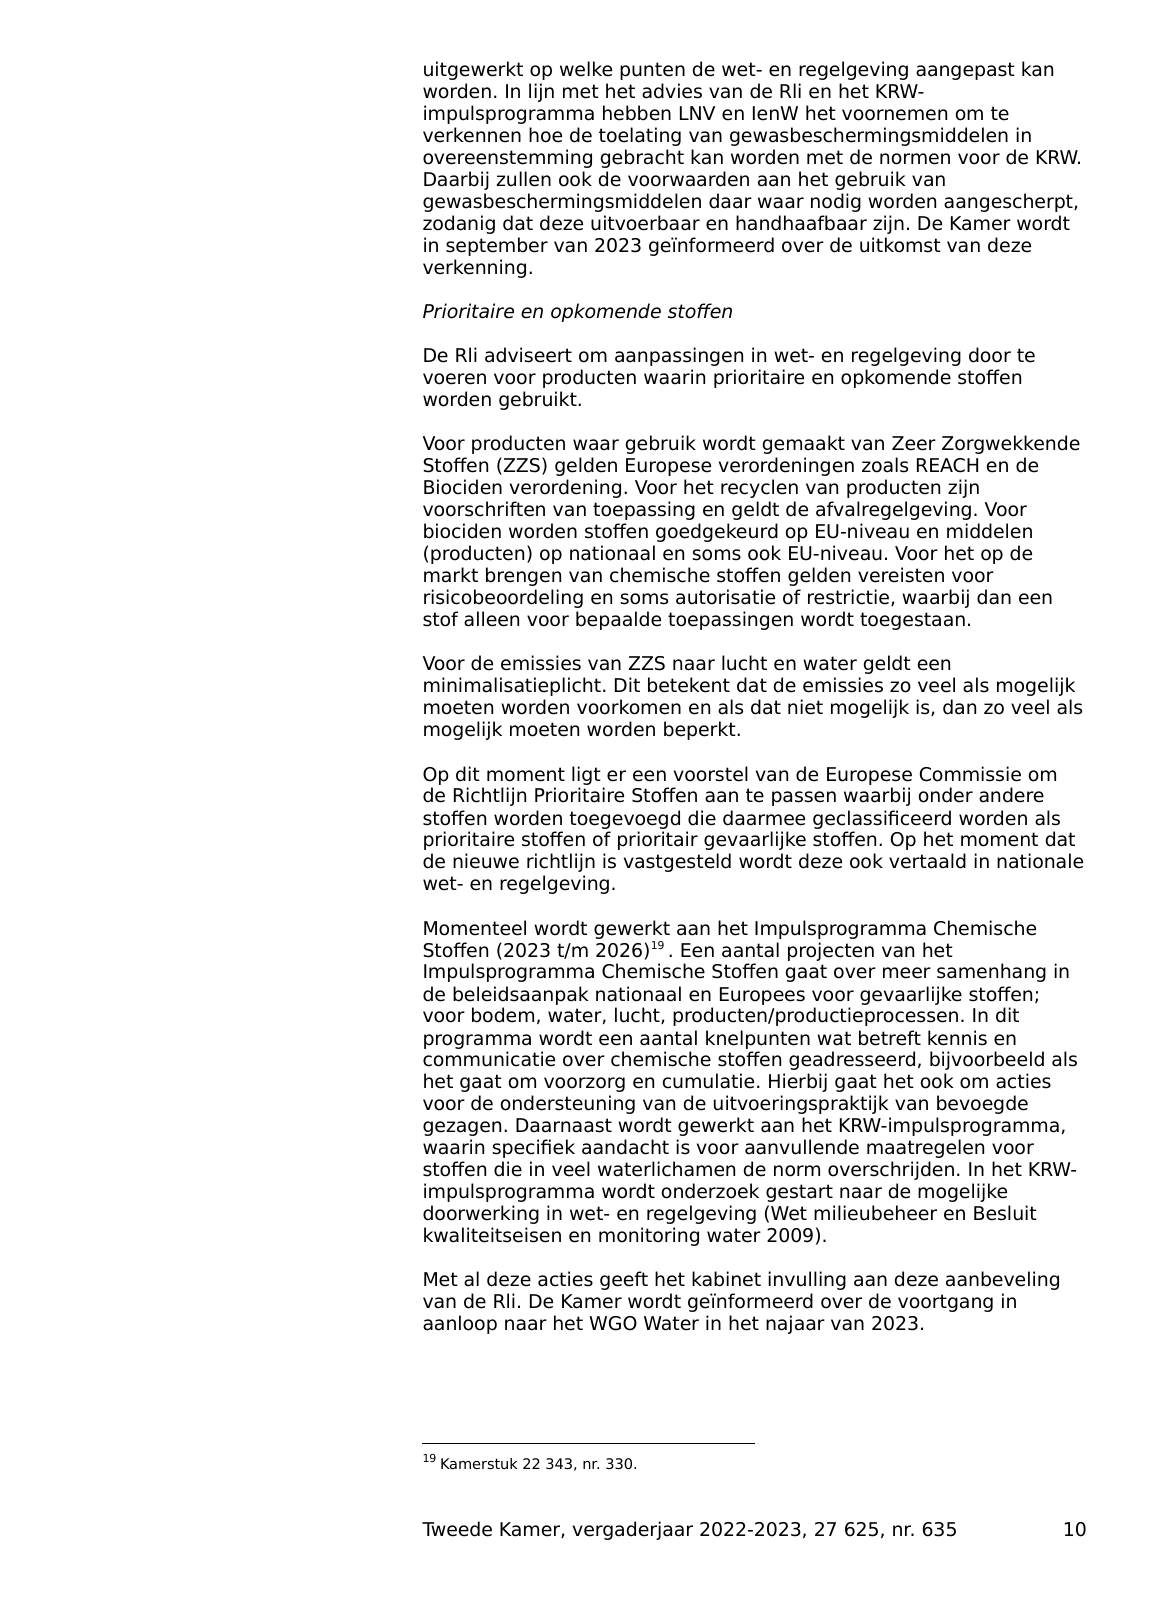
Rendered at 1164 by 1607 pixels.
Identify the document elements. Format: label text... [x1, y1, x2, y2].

subtitle Prioritaire en opkomende stoffen [422, 301, 1087, 323]
text De Rli adviseert om aanpassingen in wet- en regelgeving door te voeren voor producten waarin prioritaire en opkomende stoffen worden gebruikt. [422, 345, 1087, 411]
text Momenteel wordt gewerkt aan het Impulsprogramma Chemische Stoffen (2023 t/m 2026). Een aantal projecten van het Impulsprogramma Chemische Stoffen gaat over meer samenhang in de beleidsaanpak nationaal en Europees voor gevaarlijke stoffen; voor bodem, water, lucht, producten/productieprocessen. In dit programma wordt een aantal knelpunten wat betreft kennis en communicatie over chemische stoffen geadresseerd, bijvoorbeeld als het gaat om voorzorg en cumulatie. Hierbij gaat het ook om acties voor de ondersteuning van de uitvoeringspraktijk van bevoegde gezagen. Daarnaast wordt gewerkt aan het KRW-impulsprogramma, waarin specifiek aandacht is voor aanvullende maatregelen voor stoffen die in veel waterlichamen de norm overschrijden. In het KRW-impulsprogramma wordt onderzoek gestart naar de mogelijke doorwerking in wet- en regelgeving (Wet milieubeheer en Besluit kwaliteitseisen en monitoring water 2009). [422, 917, 1087, 1247]
text Voor de emissies van ZZS naar lucht en water geldt een minimalisatieplicht. Dit betekent dat de emissies zo veel als mogelijk moeten worden voorkomen en als dat niet mogelijk is, dan zo veel als mogelijk moeten worden beperkt. [422, 653, 1087, 741]
text Met al deze acties geeft het kabinet invulling aan deze aanbeveling van de Rli. De Kamer wordt geïnformeerd over de voortgang in aanloop naar het WGO Water in het najaar van 2023. [422, 1269, 1087, 1335]
text Op dit moment ligt er een voorstel van de Europese Commissie om de Richtlijn Prioritaire Stoffen aan te passen waarbij onder andere stoffen worden toegevoegd die daarmee geclassificeerd worden als prioritaire stoffen of prioritair gevaarlijke stoffen. Op het moment dat de nieuwe richtlijn is vastgesteld wordt deze ook vertaald in nationale wet- en regelgeving. [422, 763, 1087, 895]
text Voor producten waar gebruik wordt gemaakt van Zeer Zorgwekkende Stoffen (ZZS) gelden Europese verordeningen zoals REACH en de Biociden verordening. Voor het recyclen van producten zijn voorschriften van toepassing en geldt de afvalregelgeving. Voor biociden worden stoffen goedgekeurd op EU-niveau en middelen (producten) op nationaal en soms ook EU-niveau. Voor het op de markt brengen van chemische stoffen gelden vereisten voor risicobeoordeling en soms autorisatie of restrictie, waarbij dan een stof alleen voor bepaalde toepassingen wordt toegestaan. [422, 433, 1087, 631]
text uitgewerkt op welke punten de wet- en regelgeving aangepast kan worden. In lijn met het advies van de Rli en het KRW-impulsprogramma hebben LNV en IenW het voornemen om te verkennen hoe de toelating van gewasbeschermingsmiddelen in overeenstemming gebracht kan worden met de normen voor de KRW. Daarbij zullen ook de voorwaarden aan het gebruik van gewasbeschermingsmiddelen daar waar nodig worden aangescherpt, zodanig dat deze uitvoerbaar en handhaafbaar zijn. De Kamer wordt in september van 2023 geïnformeerd over de uitkomst van deze verkenning. [422, 59, 1087, 279]
text Kamerstuk 22 343, nr. 330. [422, 1452, 1087, 1474]
